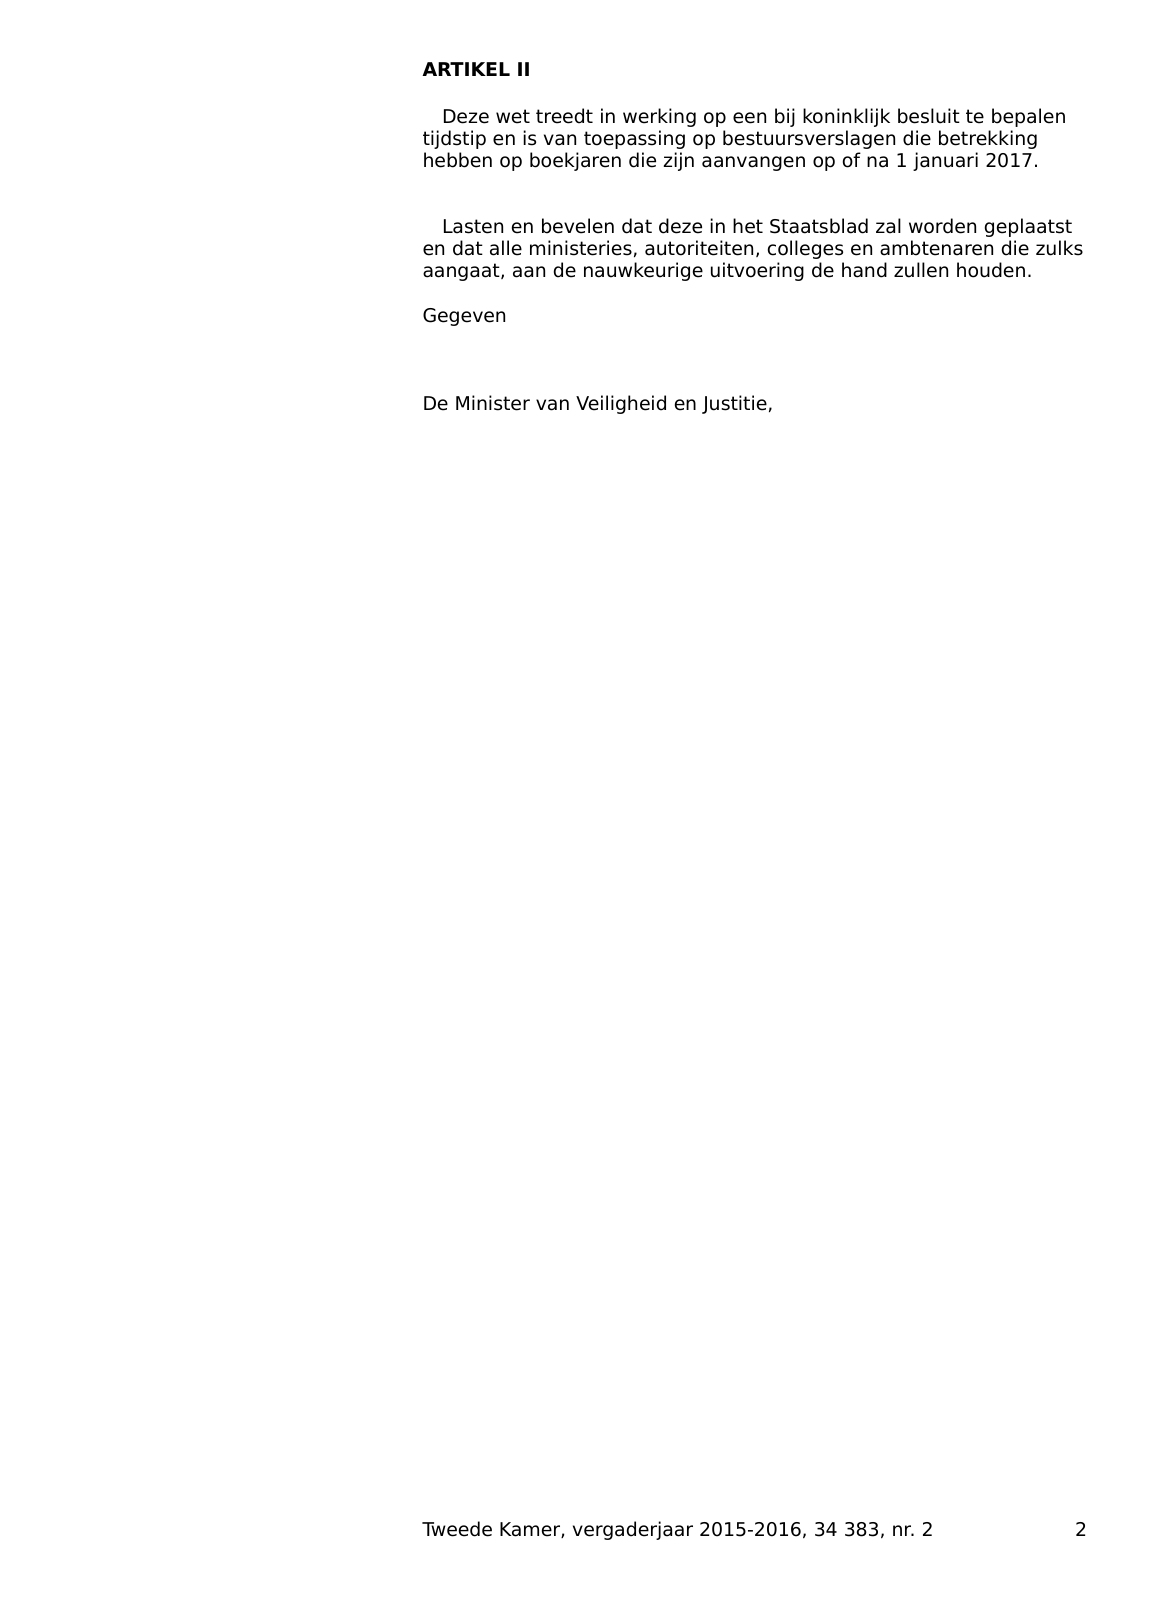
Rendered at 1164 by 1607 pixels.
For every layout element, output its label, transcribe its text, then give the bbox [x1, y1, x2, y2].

text Gegeven [422, 304, 1087, 326]
text Deze wet treedt in werking op een bij koninklijk besluit te bepalen tijdstip en is van toepassing op bestuursverslagen die betrekking hebben op boekjaren die zijn aanvangen op of na 1 januari 2017. [422, 106, 1087, 172]
subtitle ARTIKEL II [422, 59, 1087, 81]
text De Minister van Veiligheid en Justitie, [422, 393, 1087, 415]
text Lasten en bevelen dat deze in het Staatsblad zal worden geplaatst en dat alle ministeries, autoriteiten, colleges en ambtenaren die zulks aangaat, aan de nauwkeurige uitvoering de hand zullen houden. [422, 216, 1087, 282]
